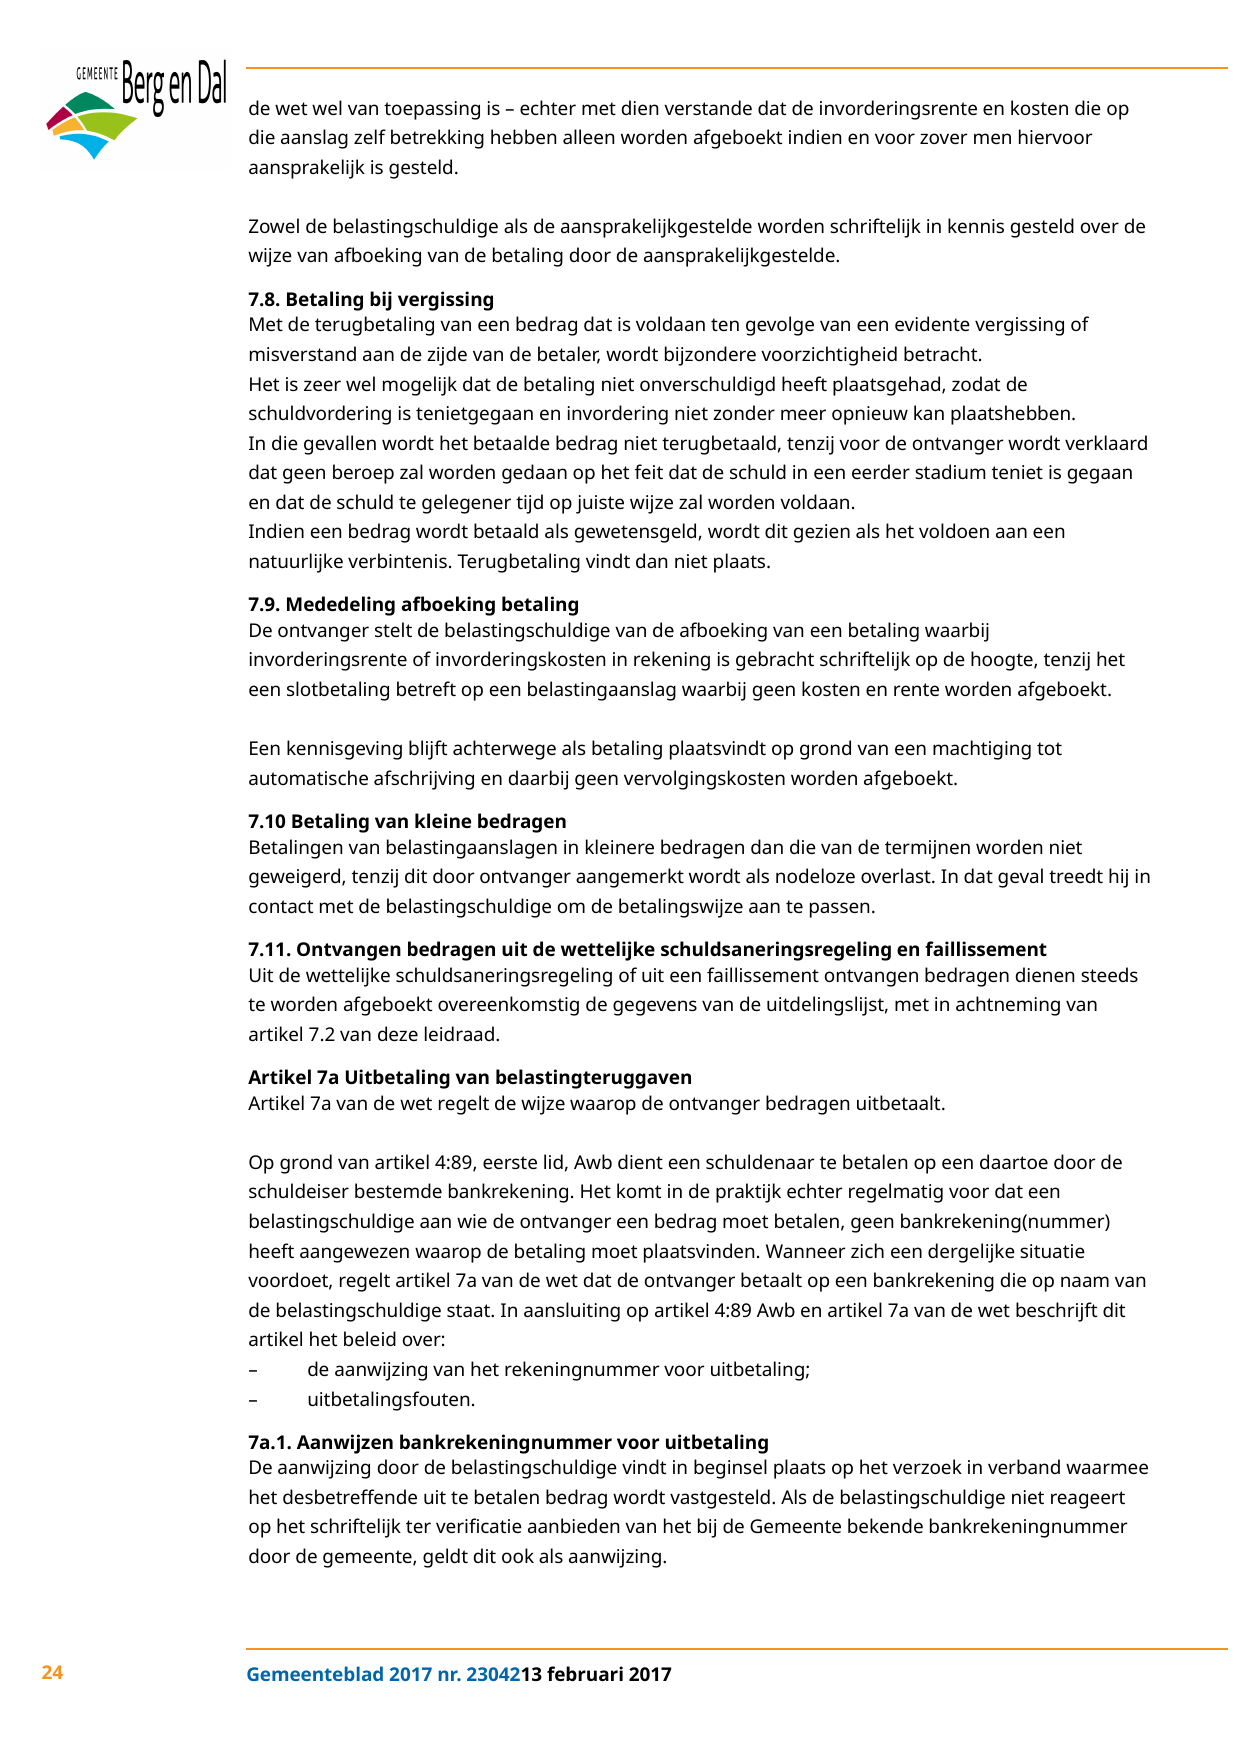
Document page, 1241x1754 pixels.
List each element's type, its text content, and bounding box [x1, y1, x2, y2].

text Indien een bedrag wordt betaald als gewetensgeld, wordt dit gezien als het voldoen aan een natuurlijke verbintenis. Terugbetaling vindt dan niet plaats. [248, 519, 1152, 574]
text 7.10 Betaling van kleine bedragen [248, 808, 1152, 834]
text De ontvanger stelt de belastingschuldige van de afboeking van een betaling waarbij invorderingsrente of invorderingskosten in rekening is gebracht schriftelijk op de hoogte, tenzij het een slotbetaling betreft op een belastingaanslag waarbij geen kosten en rente worden afgeboekt. [248, 617, 1152, 702]
text Het is zeer wel mogelijk dat de betaling niet onverschuldigd heeft plaatsgehad, zodat de schuldvordering is tenietgegaan en invordering niet zonder meer opnieuw kan plaatshebben. [248, 371, 1152, 426]
text Uit de wettelijke schuldsaneringsregeling of uit een faillissement ontvangen bedragen dienen steeds te worden afgeboekt overeenkomstig de gegevens van de uitdelingslijst, met in achtneming van artikel 7.2 van deze leidraad. [248, 962, 1152, 1047]
text Zowel de belastingschuldige als de aansprakelijkgestelde worden schriftelijk in kennis gesteld over de wijze van afboeking van de betaling door de aansprakelijkgestelde. [248, 213, 1152, 268]
text Artikel 7a van de wet regelt de wijze waarop de ontvanger bedragen uitbetaalt. [248, 1090, 1152, 1116]
list de aanwijzing van het rekeningnummer voor uitbetaling; [248, 1356, 1152, 1382]
text Met de terugbetaling van een bedrag dat is voldaan ten gevolge van een evidente vergissing of misverstand aan de zijde van de betaler, wordt bijzondere voorzichtigheid betracht. [248, 312, 1152, 367]
picture [41, 47, 231, 172]
text De aanwijzing door de belastingschuldige vindt in beginsel plaats op het verzoek in verband waarmee het desbetreffende uit te betalen bedrag wordt vastgesteld. Als de belastingschuldige niet reageert op het schriftelijk ter verificatie aanbieden van het bij de Gemeente bekende bankrekeningnummer door de gemeente, geldt dit ook als aanwijzing. [248, 1454, 1152, 1569]
text In die gevallen wordt het betaalde bedrag niet terugbetaald, tenzij voor de ontvanger wordt verklaard dat geen beroep zal worden gedaan op het feit dat de schuld in een eerder stadium teniet is gegaan en dat de schuld te gelegener tijd op juiste wijze zal worden voldaan. [248, 430, 1152, 515]
text 7a.1. Aanwijzen bankrekeningnummer voor uitbetaling [248, 1429, 1152, 1454]
text Betalingen van belastingaanslagen in kleinere bedragen dan die van de termijnen worden niet geweigerd, tenzij dit door ontvanger aangemerkt wordt als nodeloze overlast. In dat geval treedt hij in contact met de belastingschuldige om de betalingswijze aan te passen. [248, 834, 1152, 919]
text Op grond van artikel 4:89, eerste lid, Awb dient een schuldenaar te betalen op een daartoe door de schuldeiser bestemde bankrekening. Het komt in de praktijk echter regelmatig voor dat een belastingschuldige aan wie de ontvanger een bedrag moet betalen, geen bankrekening(nummer) heeft aangewezen waarop de betaling moet plaatsvinden. Wanneer zich een dergelijke situatie voordoet, regelt artikel 7a van de wet dat de ontvanger betaalt op een bankrekening die op naam van de belastingschuldige staat. In aansluiting op artikel 4:89 Awb en artikel 7a van de wet beschrijft dit artikel het beleid over: [248, 1149, 1152, 1352]
text Artikel 7a Uitbetaling van belastingteruggaven [248, 1064, 1152, 1090]
text 7.8. Betaling bij vergissing [248, 286, 1152, 312]
text 7.9. Mededeling afboeking betaling [248, 591, 1152, 617]
list uitbetalingsfouten. [248, 1386, 1152, 1411]
text de wet wel van toepassing is – echter met dien verstande dat de invorderingsrente en kosten die op die aanslag zelf betrekking hebben alleen worden afgeboekt indien en voor zover men hiervoor aansprakelijk is gesteld. [248, 95, 1152, 180]
text Een kennisgeving blijft achterwege als betaling plaatsvindt op grond van een machtiging tot automatische afschrijving en daarbij geen vervolgingskosten worden afgeboekt. [248, 735, 1152, 791]
text 7.11. Ontvangen bedragen uit de wettelijke schuldsaneringsregeling en faillissement [248, 936, 1152, 962]
